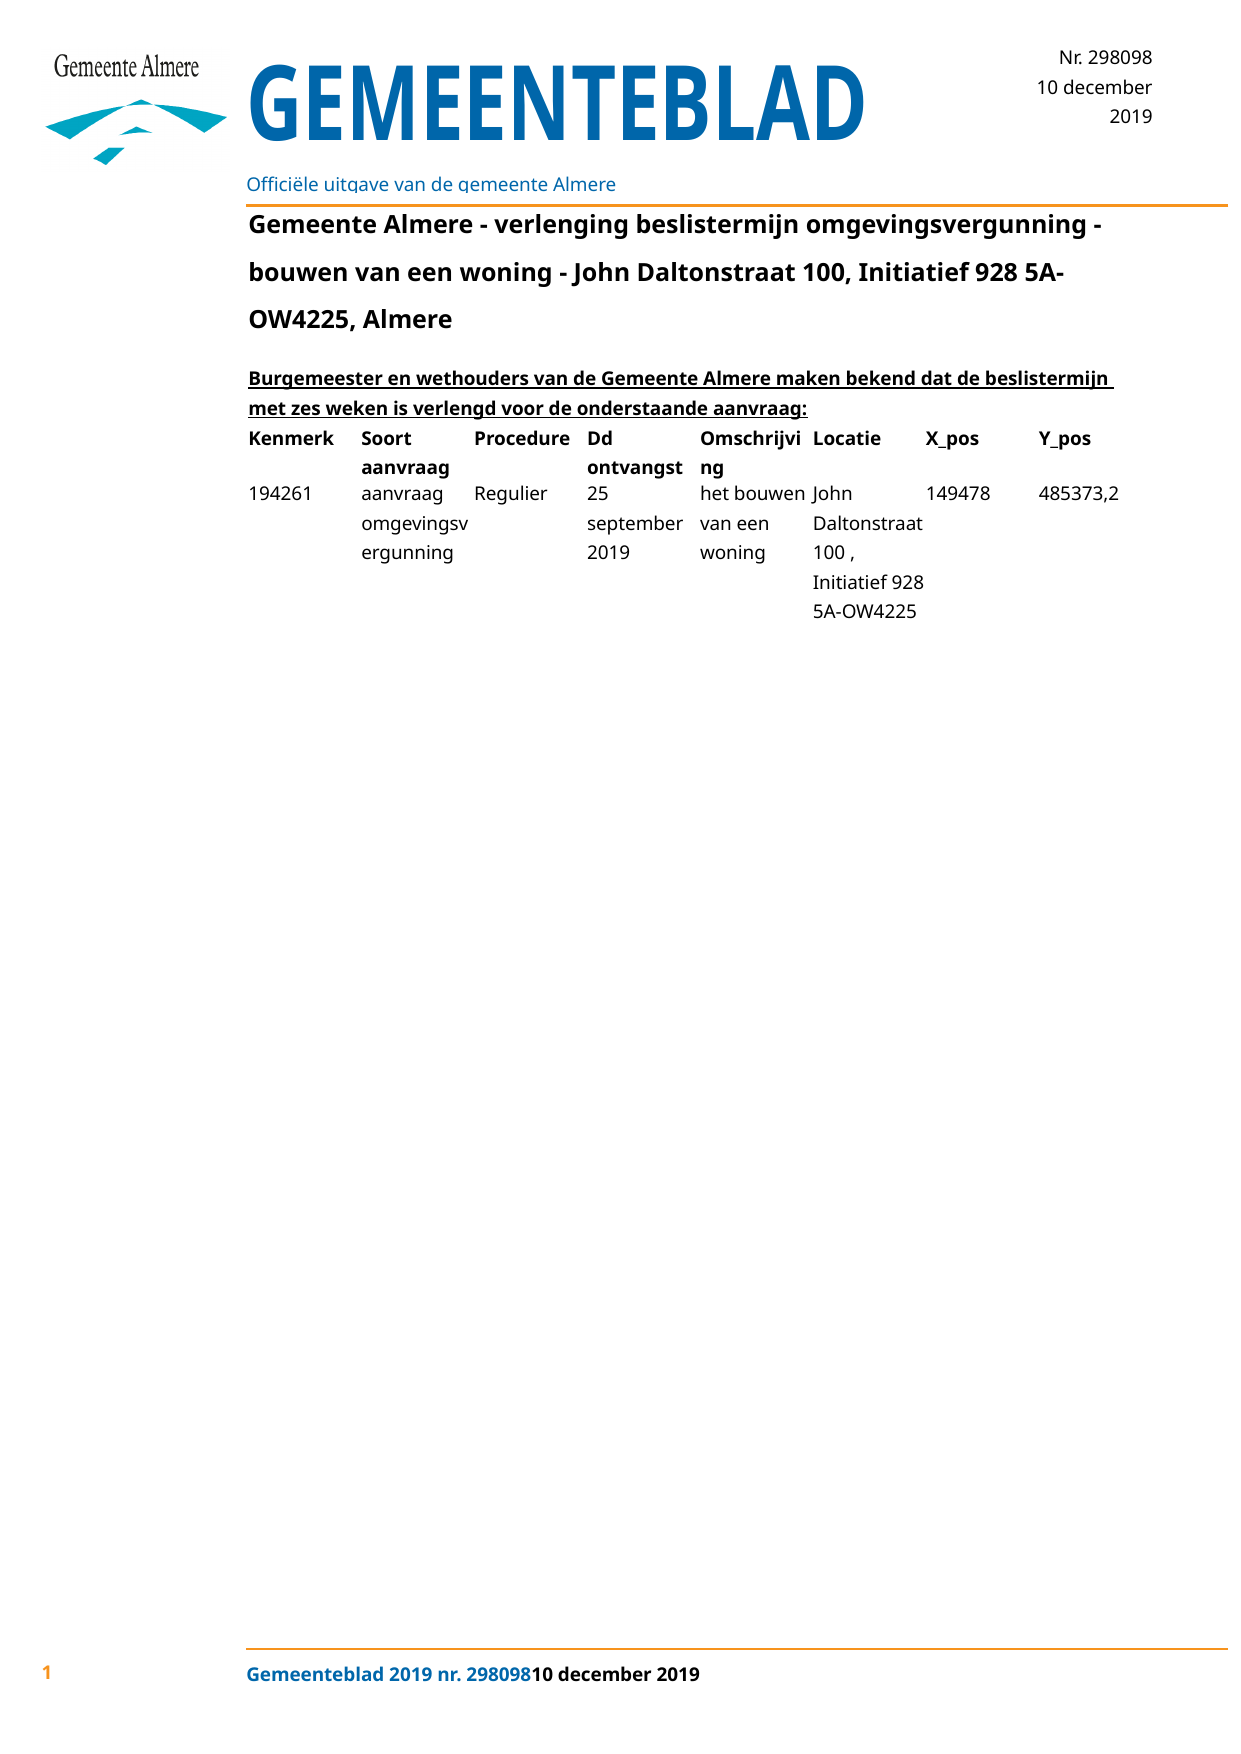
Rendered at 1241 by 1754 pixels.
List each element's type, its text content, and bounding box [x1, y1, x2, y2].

table_cell John Daltonstraat 100 , Initiatief 928 5A-OW4225 [813, 480, 926, 624]
picture [41, 47, 231, 172]
table_cell 25 september 2019 [587, 480, 700, 624]
table_cell Regulier [474, 480, 587, 624]
table_cell aanvraag omgevingsvergunning [361, 480, 474, 624]
table_header Y_pos [1039, 425, 1152, 480]
table_header Locatie [813, 425, 926, 480]
text Gemeente Almere - verlenging beslistermijn omgevingsvergunning - bouwen van een woning - John Daltonstraat 100, Initiatief 928 5A-OW4225, Almere [248, 207, 1152, 336]
table_header Omschrijving [700, 425, 813, 480]
table_header X_pos [926, 425, 1038, 480]
table_header Dd ontvangst [587, 425, 700, 480]
table_cell 194261 [248, 480, 361, 624]
table_cell 149478 [926, 480, 1038, 624]
table_header Procedure [474, 425, 587, 480]
table_cell het bouwen van een woning [700, 480, 813, 624]
table_header Soort aanvraag [361, 425, 474, 480]
text Burgemeester en wethouders van de Gemeente Almere maken bekend dat de beslistermijn met zes weken is verlengd voor de onderstaande aanvraag: [248, 366, 1152, 421]
table_header Kenmerk [248, 425, 361, 480]
table_cell 485373,2 [1039, 480, 1152, 624]
